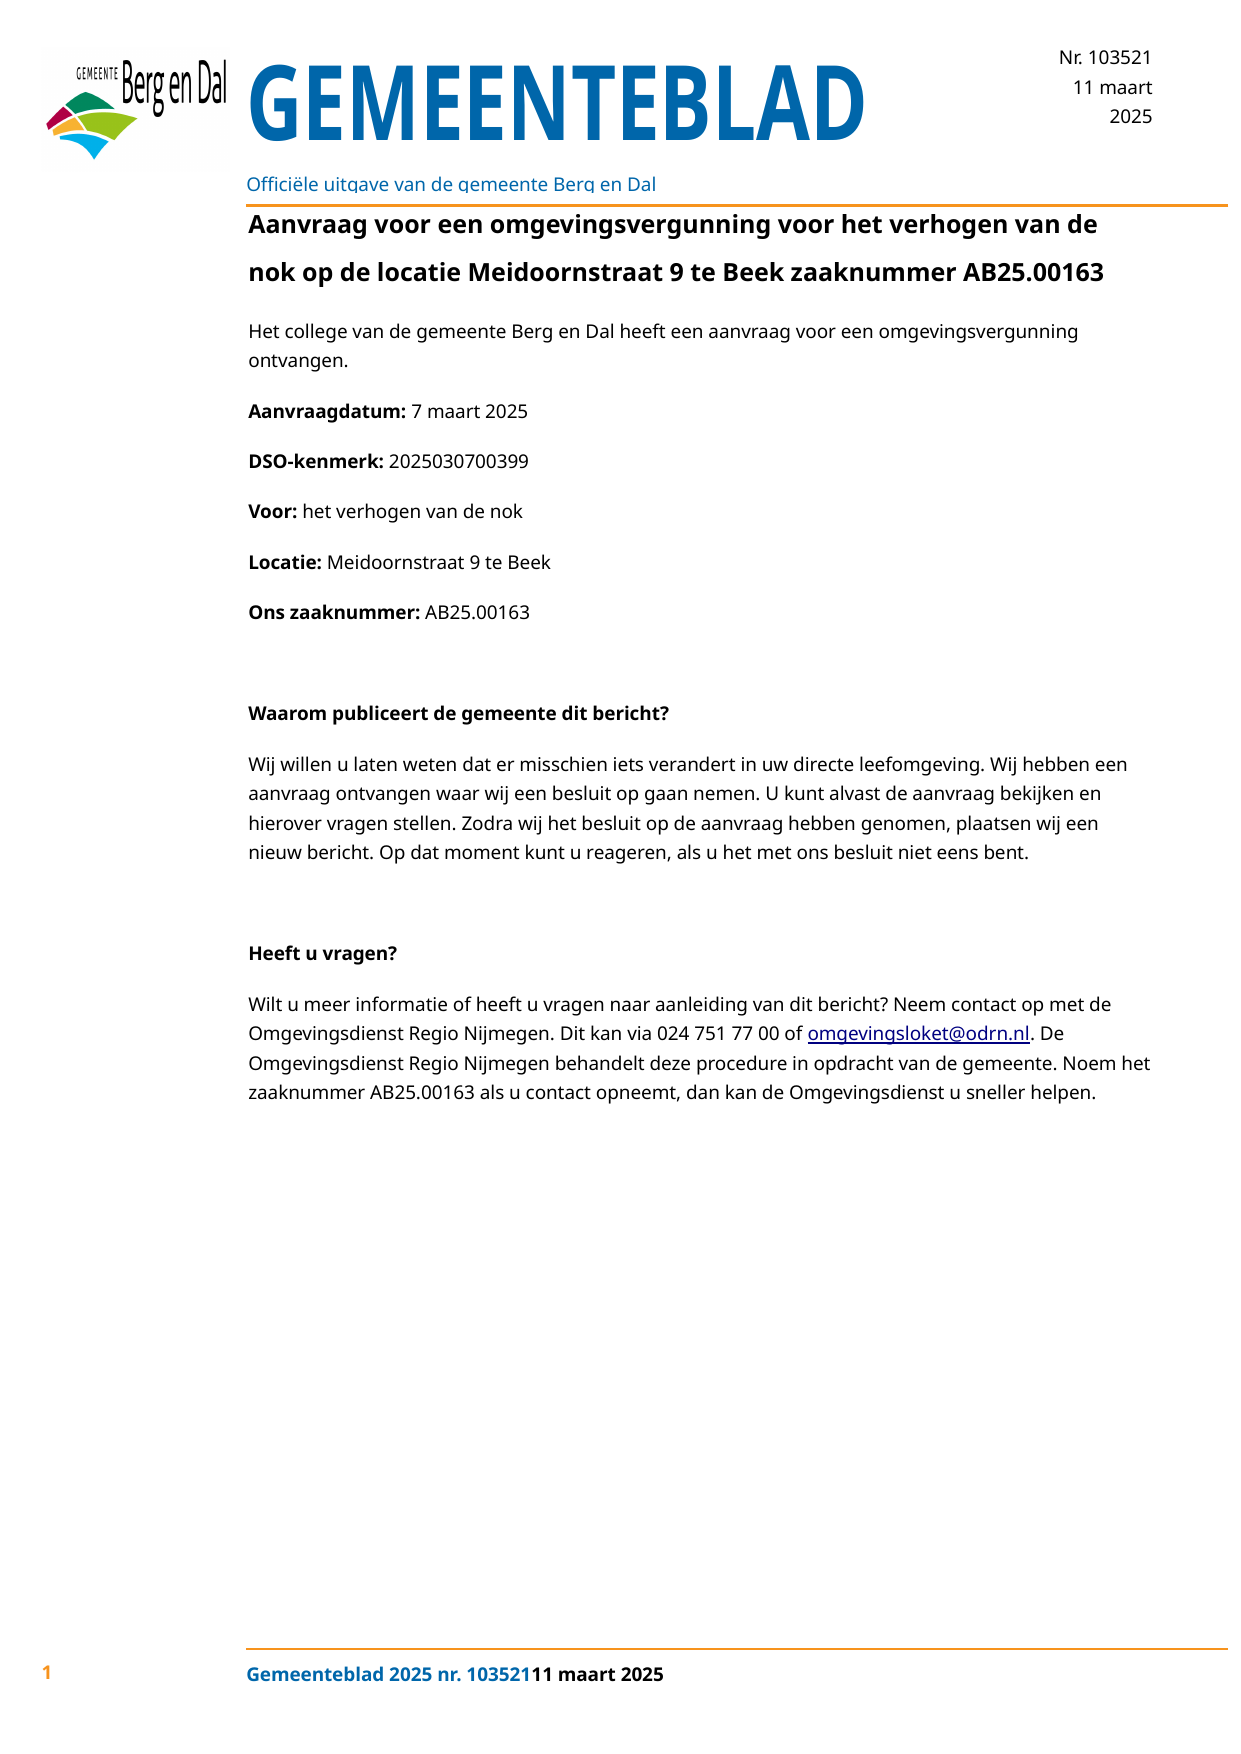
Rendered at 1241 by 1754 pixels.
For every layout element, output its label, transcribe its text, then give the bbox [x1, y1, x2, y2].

text Wij willen u laten weten dat er misschien iets verandert in uw directe leefomgeving. Wij hebben een aanvraag ontvangen waar wij een besluit op gaan nemen. U kunt alvast de aanvraag bekijken en hierover vragen stellen. Zodra wij het besluit op de aanvraag hebben genomen, plaatsen wij een nieuw bericht. Op dat moment kunt u reageren, als u het met ons besluit niet eens bent. [248, 751, 1152, 865]
text Voor: het verhogen van de nok [248, 499, 1152, 524]
text DSO-kenmerk: 2025030700399 [248, 448, 1152, 474]
text Aanvraagdatum: 7 maart 2025 [248, 398, 1152, 424]
text Wilt u meer informatie of heeft u vragen naar aanleiding van dit bericht? Neem contact op met de Omgevingsdienst Regio Nijmegen. Dit kan via 024 751 77 00 of omgevingsloket@odrn.nl. De Omgevingsdienst Regio Nijmegen behandelt deze procedure in opdracht van de gemeente. Noem het zaaknummer AB25.00163 als u contact opneemt, dan kan de Omgevingsdienst u sneller helpen. [248, 991, 1152, 1105]
picture [41, 47, 231, 172]
text Heeft u vragen? [248, 940, 1152, 966]
text Aanvraag voor een omgevingsvergunning voor het verhogen van de nok op de locatie Meidoornstraat 9 te Beek zaaknummer AB25.00163 [248, 207, 1152, 288]
text Locatie: Meidoornstraat 9 te Beek [248, 549, 1152, 575]
text Waarom publiceert de gemeente dit bericht? [248, 700, 1152, 726]
text Het college van de gemeente Berg en Dal heeft een aanvraag voor een omgevingsvergunning ontvangen. [248, 318, 1152, 373]
text Ons zaaknummer: AB25.00163 [248, 599, 1152, 625]
